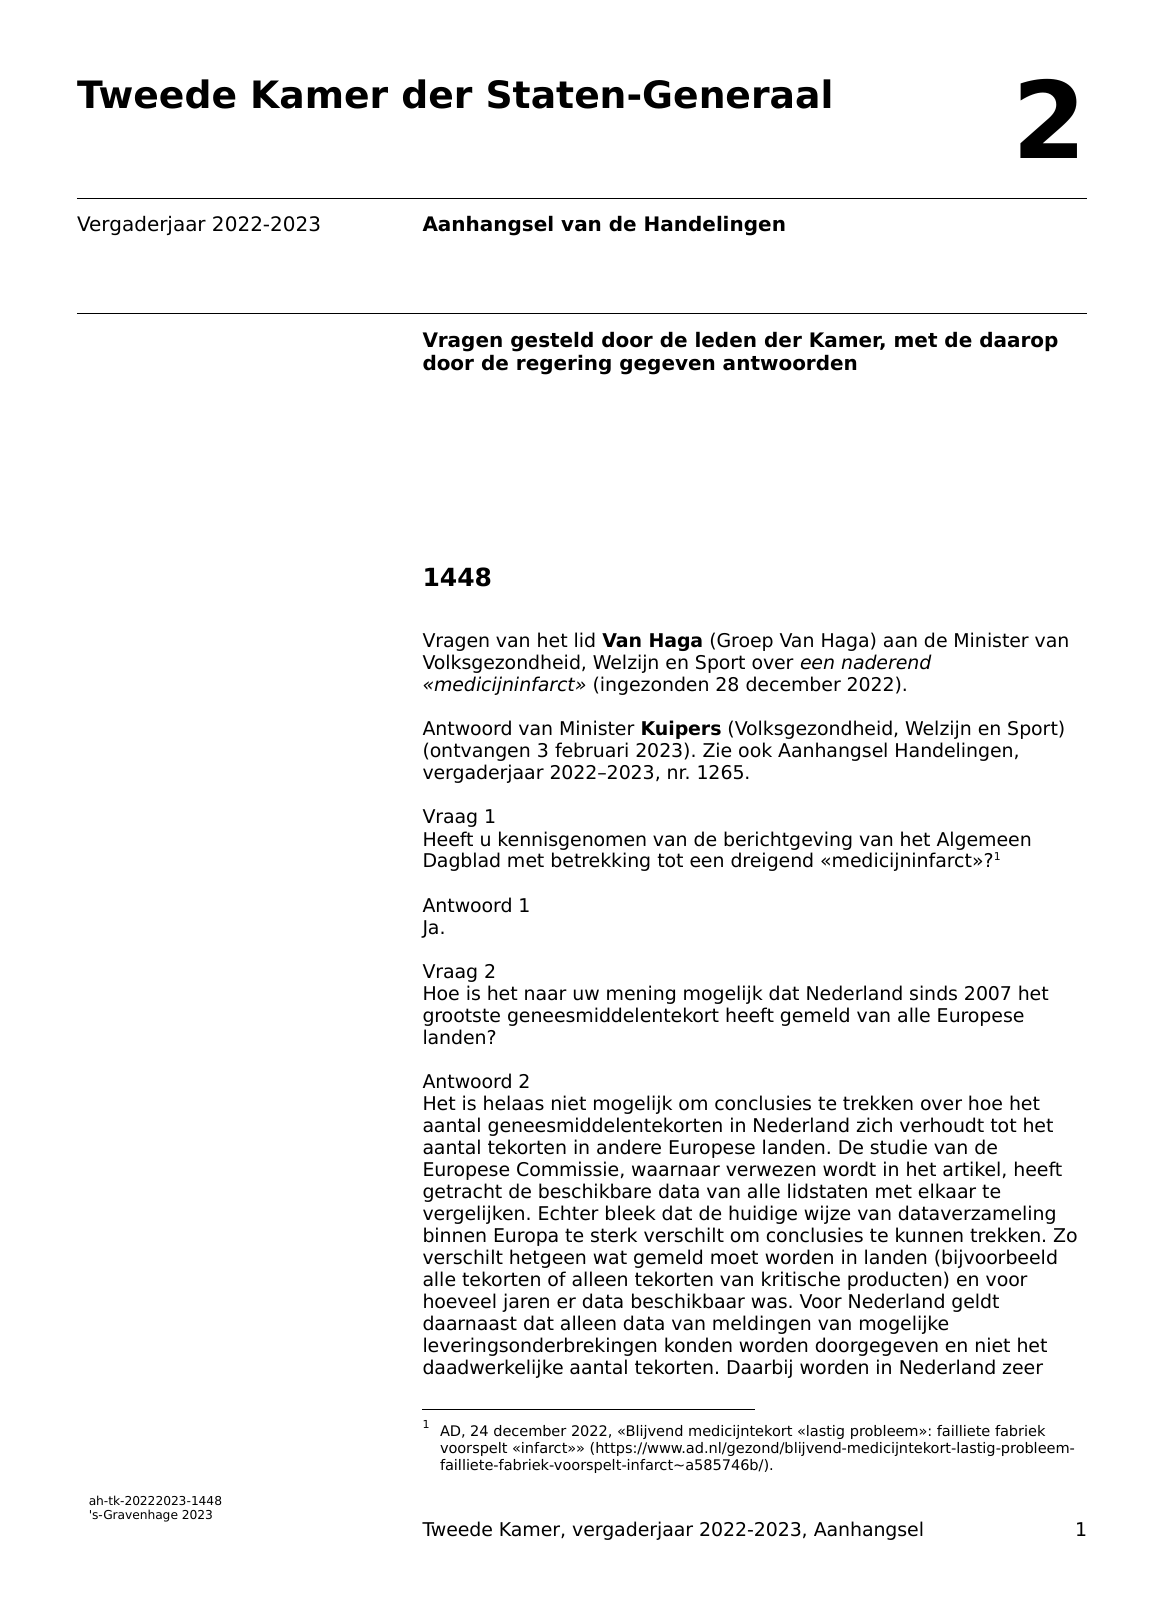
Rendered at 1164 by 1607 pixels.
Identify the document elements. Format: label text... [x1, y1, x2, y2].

text ah-tk-20222023-1448 [88, 1494, 323, 1508]
table_cell Vergaderjaar 2022-2023 [77, 199, 422, 313]
text Antwoord 1 [422, 894, 1087, 917]
table_cell [77, 314, 422, 375]
text Het is helaas niet mogelijk om conclusies te trekken over hoe het aantal geneesmiddelentekorten in Nederland zich verhoudt tot het aantal tekorten in andere Europese landen. De studie van de Europese Commissie, waarnaar verwezen wordt in het artikel, heeft getracht de beschikbare data van alle lidstaten met elkaar te vergelijken. Echter bleek dat de huidige wijze van dataverzameling binnen Europa te sterk verschilt om conclusies te kunnen trekken. Zo verschilt hetgeen wat gemeld moet worden in landen (bijvoorbeeld alle tekorten of alleen tekorten van kritische producten) en voor hoeveel jaren er data beschikbaar was. Voor Nederland geldt daarnaast dat alleen data van meldingen van mogelijke leveringsonderbrekingen konden worden doorgegeven en niet het daadwerkelijke aantal tekorten. Daarbij worden in Nederland zeer [422, 1093, 1087, 1378]
table_header Tweede Kamer der Staten-Generaal [77, 59, 886, 198]
text Antwoord 2 [422, 1071, 1087, 1093]
text Heeft u kennisgenomen van de berichtgeving van het Algemeen Dagblad met betrekking tot een dreigend «medicijninfarct»? [422, 828, 1087, 872]
table_cell Aanhangsel van de Handelingen [422, 199, 1087, 313]
text AD, 24 december 2022, «Blijvend medicijntekort «lastig probleem»: failliete fabriek voorspelt «infarct»» (https://www.ad.nl/gezond/blijvend-medicijntekort-lastig-probleem-failliete-fabriek-voorspelt-infarct~a585746b/). [422, 1418, 1087, 1474]
text Hoe is het naar uw mening mogelijk dat Nederland sinds 2007 het grootste geneesmiddelentekort heeft gemeld van alle Europese landen? [422, 983, 1087, 1049]
text Ja. [422, 917, 1087, 938]
text Vraag 1 [422, 806, 1087, 828]
text Vragen van het lid Van Haga (Groep Van Haga) aan de Minister van Volksgezondheid, Welzijn en Sport over een naderend «medicijninfarct» (ingezonden 28 december 2022). [422, 630, 1087, 696]
text 's-Gravenhage 2023 [88, 1508, 323, 1522]
table_cell Vragen gesteld door de leden der Kamer, met de daarop door de regering gegeven antwoorden [422, 314, 1087, 375]
table_header 2 [886, 59, 1087, 198]
text Antwoord van Minister Kuipers (Volksgezondheid, Welzijn en Sport) (ontvangen 3 februari 2023). Zie ook Aanhangsel Handelingen, vergaderjaar 2022–2023, nr. 1265. [422, 718, 1087, 784]
text 1448 [422, 563, 1087, 592]
text Vraag 2 [422, 961, 1087, 983]
